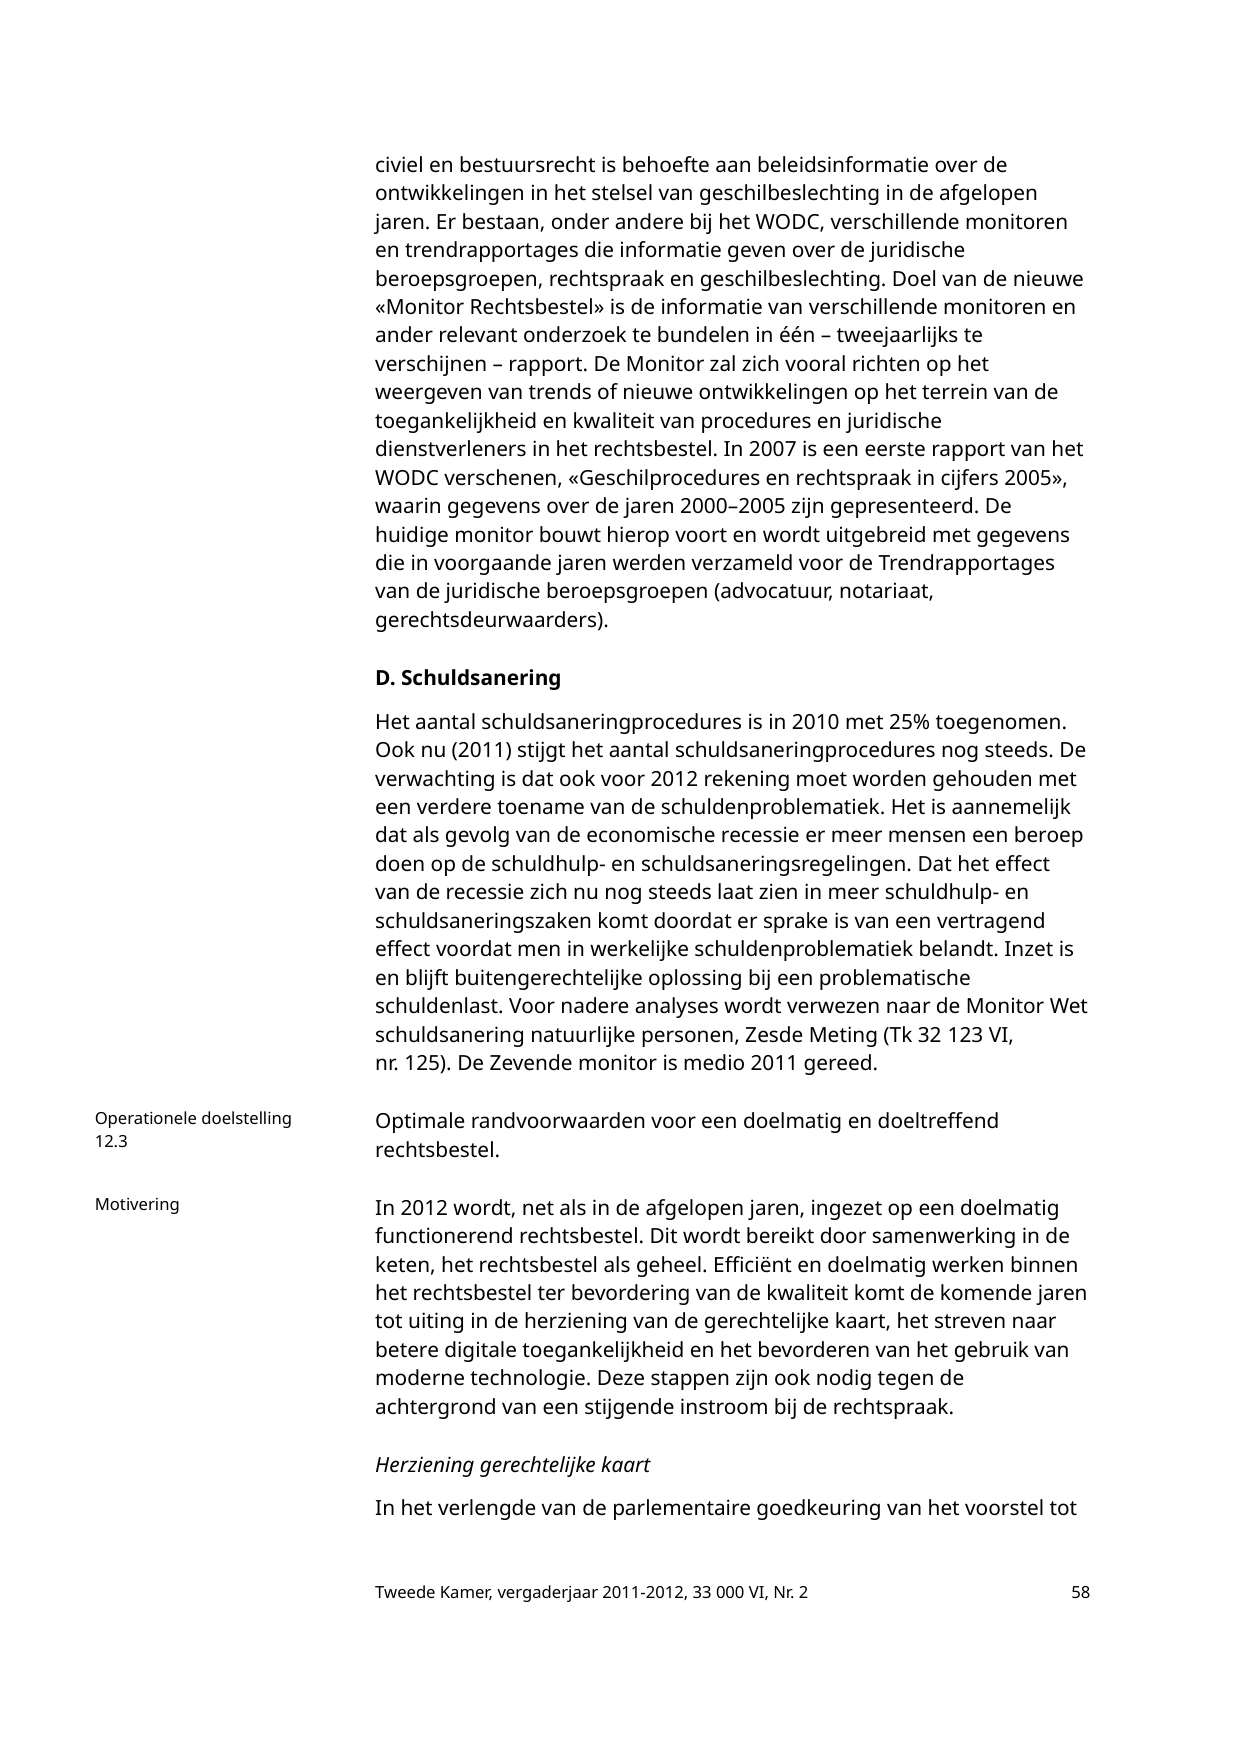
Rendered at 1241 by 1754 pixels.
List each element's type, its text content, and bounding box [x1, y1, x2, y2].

text In het verlengde van de parlementaire goedkeuring van het voorstel tot [375, 1493, 1090, 1522]
text D. Schuldsanering [375, 663, 1090, 692]
text In 2012 wordt, net als in de afgelopen jaren, ingezet op een doelmatig functionerend rechtsbestel. Dit wordt bereikt door samenwerking in de keten, het rechtsbestel als geheel. Efficiënt en doelmatig werken binnen het rechtsbestel ter bevordering van de kwaliteit komt de komende jaren tot uiting in de herziening van de gerechtelijke kaart, het streven naar betere digitale toegankelijkheid en het bevorderen van het gebruik van moderne technologie. Deze stappen zijn ook nodig tegen de achtergrond van een stijgende instroom bij de rechtspraak. [375, 1193, 1090, 1420]
text Operationele doelstelling 12.3 [94, 1107, 328, 1152]
text Het aantal schuldsaneringprocedures is in 2010 met 25% toegenomen. Ook nu (2011) stijgt het aantal schuldsaneringprocedures nog steeds. De verwachting is dat ook voor 2012 rekening moet worden gehouden met een verdere toename van de schuldenproblematiek. Het is aannemelijk dat als gevolg van de economische recessie er meer mensen een beroep doen op de schuldhulp- en schuldsaneringsregelingen. Dat het effect van de recessie zich nu nog steeds laat zien in meer schuldhulp- en schuldsaneringszaken komt doordat er sprake is van een vertragend effect voordat men in werkelijke schuldenproblematiek belandt. Inzet is en blijft buitengerechtelijke oplossing bij een problematische schuldenlast. Voor nadere analyses wordt verwezen naar de Monitor Wet schuldsanering natuurlijke personen, Zesde Meting (Tk 32 123 VI, nr. 125). De Zevende monitor is medio 2011 gereed. [375, 707, 1090, 1077]
text Optimale randvoorwaarden voor een doelmatig en doeltreffend rechtsbestel. [375, 1107, 1090, 1163]
text civiel en bestuursrecht is behoefte aan beleidsinformatie over de ontwikkelingen in het stelsel van geschilbeslechting in de afgelopen jaren. Er bestaan, onder andere bij het WODC, verschillende monitoren en trendrapportages die informatie geven over de juridische beroepsgroepen, rechtspraak en geschilbeslechting. Doel van de nieuwe «Monitor Rechtsbestel» is de informatie van verschillende monitoren en ander relevant onderzoek te bundelen in één – tweejaarlijks te verschijnen – rapport. De Monitor zal zich vooral richten op het weergeven van trends of nieuwe ontwikkelingen op het terrein van de toegankelijkheid en kwaliteit van procedures en juridische dienstverleners in het rechtsbestel. In 2007 is een eerste rapport van het WODC verschenen, «Geschilprocedures en rechtspraak in cijfers 2005», waarin gegevens over de jaren 2000–2005 zijn gepresenteerd. De huidige monitor bouwt hierop voort en wordt uitgebreid met gegevens die in voorgaande jaren werden verzameld voor de Trendrapportages van de juridische beroepsgroepen (advocatuur, notariaat, gerechtsdeurwaarders). [375, 150, 1090, 633]
text Herziening gerechtelijke kaart [375, 1450, 1090, 1478]
text Motivering [94, 1193, 328, 1216]
